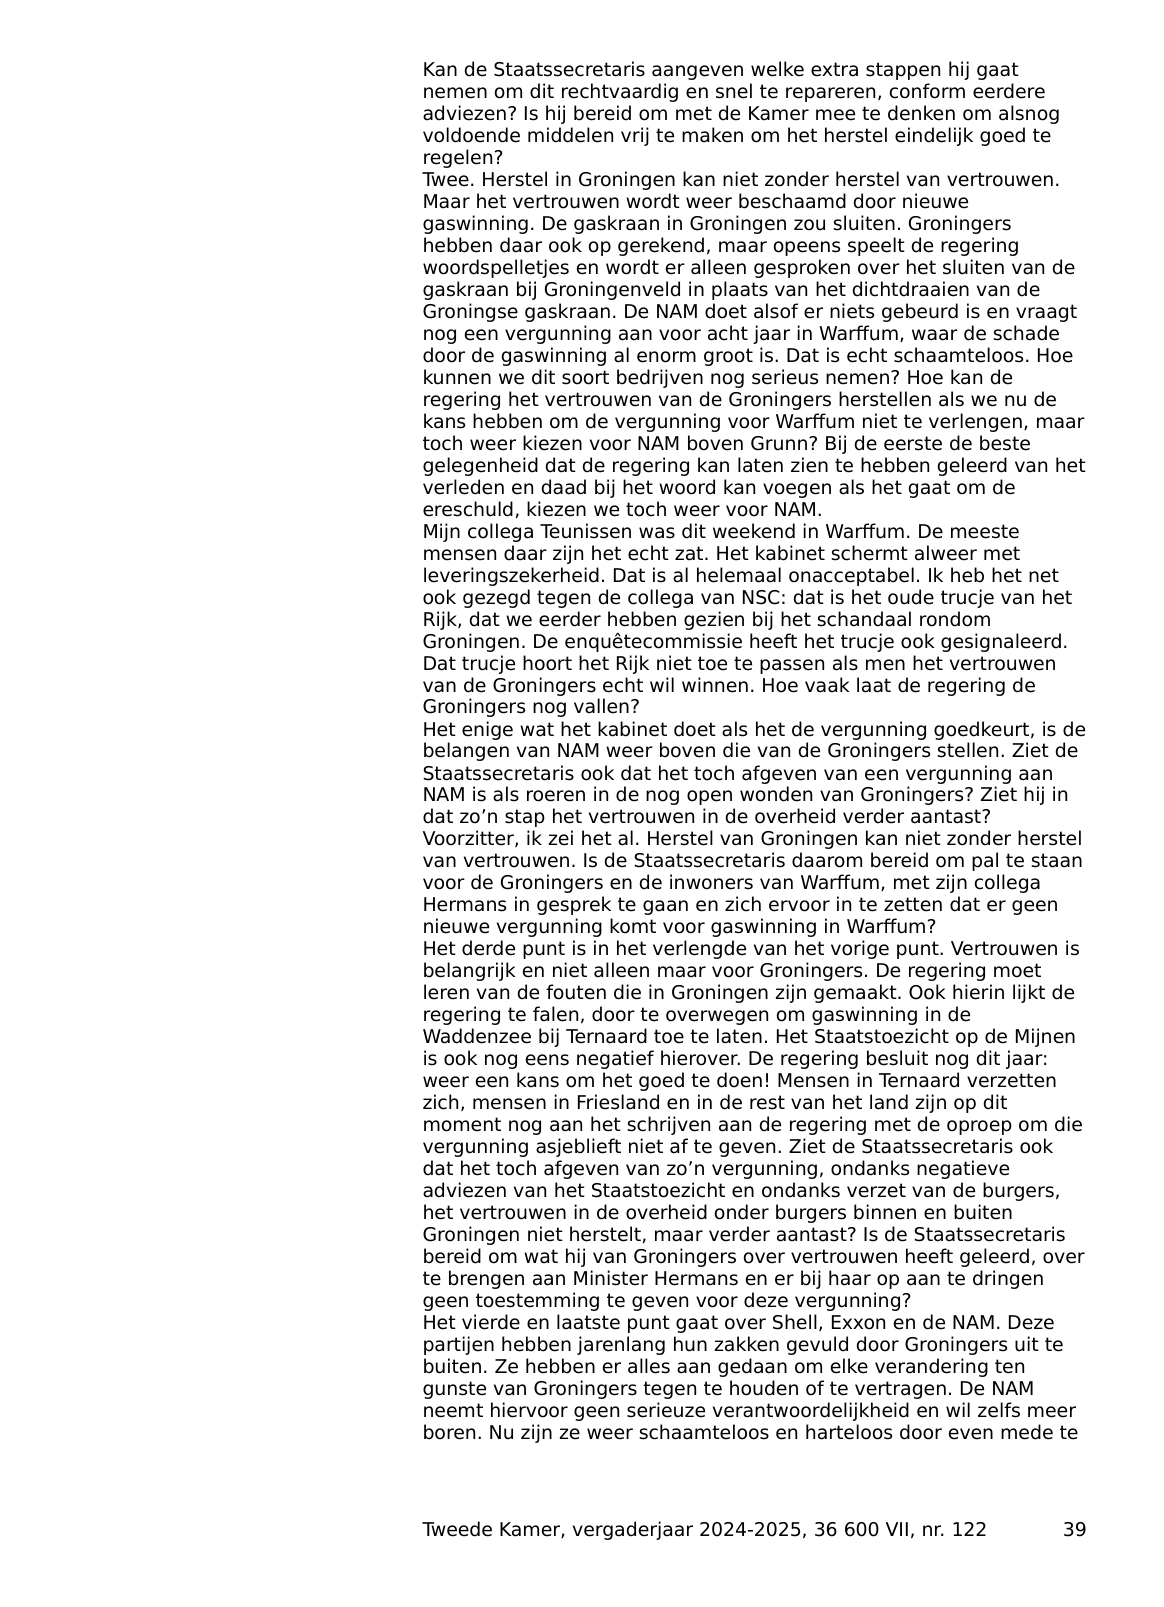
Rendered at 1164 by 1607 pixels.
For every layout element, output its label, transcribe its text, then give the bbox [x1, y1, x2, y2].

text Twee. Herstel in Groningen kan niet zonder herstel van vertrouwen. Maar het vertrouwen wordt weer beschaamd door nieuwe gaswinning. De gaskraan in Groningen zou sluiten. Groningers hebben daar ook op gerekend, maar opeens speelt de regering woordspelletjes en wordt er alleen gesproken over het sluiten van de gaskraan bij Groningenveld in plaats van het dichtdraaien van de Groningse gaskraan. De NAM doet alsof er niets gebeurd is en vraagt nog een vergunning aan voor acht jaar in Warffum, waar de schade door de gaswinning al enorm groot is. Dat is echt schaamteloos. Hoe kunnen we dit soort bedrijven nog serieus nemen? Hoe kan de regering het vertrouwen van de Groningers herstellen als we nu de kans hebben om de vergunning voor Warffum niet te verlengen, maar toch weer kiezen voor NAM boven Grunn? Bij de eerste de beste gelegenheid dat de regering kan laten zien te hebben geleerd van het verleden en daad bij het woord kan voegen als het gaat om de ereschuld, kiezen we toch weer voor NAM. [422, 169, 1087, 521]
text Mijn collega Teunissen was dit weekend in Warffum. De meeste mensen daar zijn het echt zat. Het kabinet schermt alweer met leveringszekerheid. Dat is al helemaal onacceptabel. Ik heb het net ook gezegd tegen de collega van NSC: dat is het oude trucje van het Rijk, dat we eerder hebben gezien bij het schandaal rondom Groningen. De enquêtecommissie heeft het trucje ook gesignaleerd. Dat trucje hoort het Rijk niet toe te passen als men het vertrouwen van de Groningers echt wil winnen. Hoe vaak laat de regering de Groningers nog vallen? [422, 521, 1087, 718]
text Het enige wat het kabinet doet als het de vergunning goedkeurt, is de belangen van NAM weer boven die van de Groningers stellen. Ziet de Staatssecretaris ook dat het toch afgeven van een vergunning aan NAM is als roeren in de nog open wonden van Groningers? Ziet hij in dat zo’n stap het vertrouwen in de overheid verder aantast? [422, 718, 1087, 828]
text Het vierde en laatste punt gaat over Shell, Exxon en de NAM. Deze partijen hebben jarenlang hun zakken gevuld door Groningers uit te buiten. Ze hebben er alles aan gedaan om elke verandering ten gunste van Groningers tegen te houden of te vertragen. De NAM neemt hiervoor geen serieuze verantwoordelijkheid en wil zelfs meer boren. Nu zijn ze weer schaamteloos en harteloos door even mede te [422, 1312, 1087, 1444]
text Kan de Staatssecretaris aangeven welke extra stappen hij gaat nemen om dit rechtvaardig en snel te repareren, conform eerdere adviezen? Is hij bereid om met de Kamer mee te denken om alsnog voldoende middelen vrij te maken om het herstel eindelijk goed te regelen? [422, 59, 1087, 169]
text Het derde punt is in het verlengde van het vorige punt. Vertrouwen is belangrijk en niet alleen maar voor Groningers. De regering moet leren van de fouten die in Groningen zijn gemaakt. Ook hierin lijkt de regering te falen, door te overwegen om gaswinning in de Waddenzee bij Ternaard toe te laten. Het Staatstoezicht op de Mijnen is ook nog eens negatief hierover. De regering besluit nog dit jaar: weer een kans om het goed te doen! Mensen in Ternaard verzetten zich, mensen in Friesland en in de rest van het land zijn op dit moment nog aan het schrijven aan de regering met de oproep om die vergunning asjeblieft niet af te geven. Ziet de Staatssecretaris ook dat het toch afgeven van zo’n vergunning, ondanks negatieve adviezen van het Staatstoezicht en ondanks verzet van de burgers, het vertrouwen in de overheid onder burgers binnen en buiten Groningen niet herstelt, maar verder aantast? Is de Staatssecretaris bereid om wat hij van Groningers over vertrouwen heeft geleerd, over te brengen aan Minister Hermans en er bij haar op aan te dringen geen toestemming te geven voor deze vergunning? [422, 938, 1087, 1312]
text Voorzitter, ik zei het al. Herstel van Groningen kan niet zonder herstel van vertrouwen. Is de Staatssecretaris daarom bereid om pal te staan voor de Groningers en de inwoners van Warffum, met zijn collega Hermans in gesprek te gaan en zich ervoor in te zetten dat er geen nieuwe vergunning komt voor gaswinning in Warffum? [422, 828, 1087, 938]
